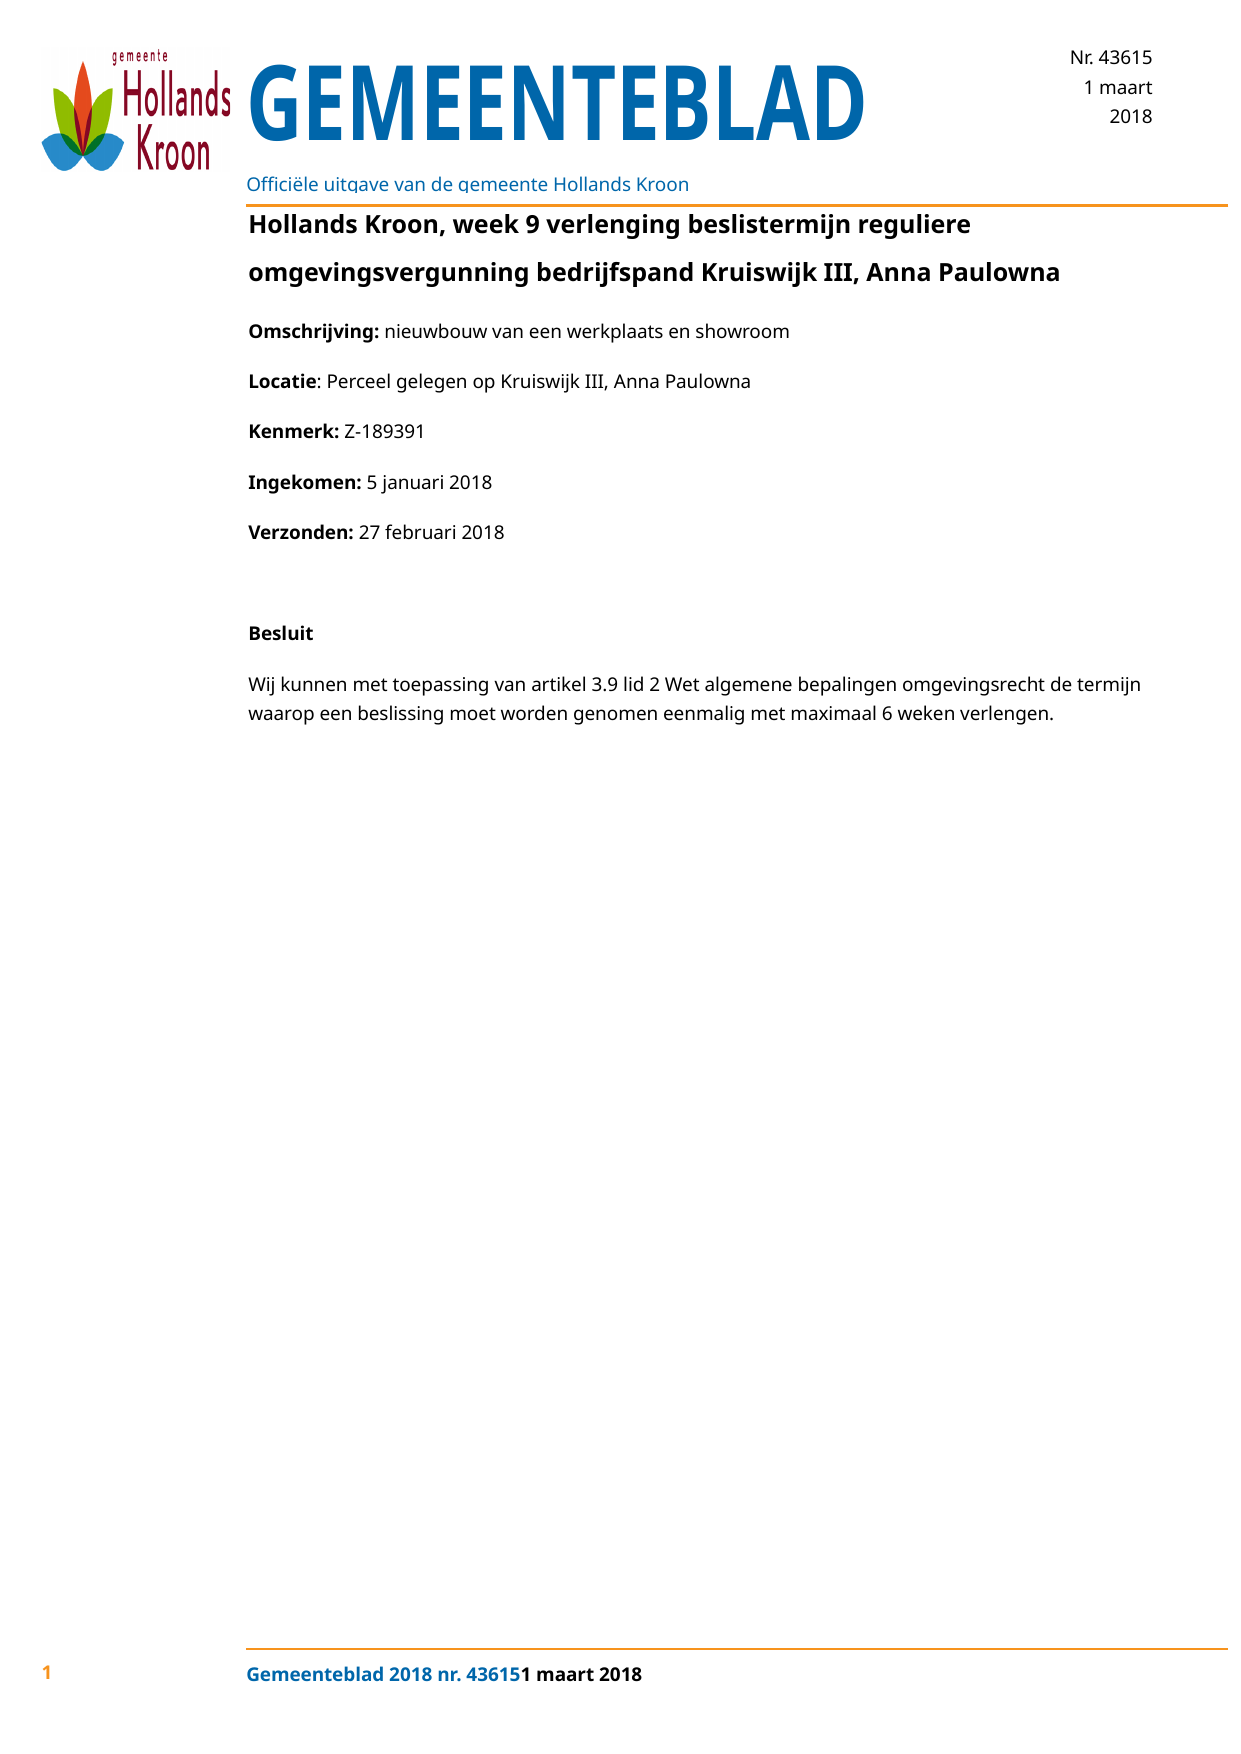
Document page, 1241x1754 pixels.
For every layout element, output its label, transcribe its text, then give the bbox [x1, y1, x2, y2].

text Wij kunnen met toepassing van artikel 3.9 lid 2 Wet algemene bepalingen omgevingsrecht de termijn waarop een beslissing moet worden genomen eenmalig met maximaal 6 weken verlengen. [248, 671, 1152, 726]
picture [41, 47, 231, 172]
text Hollands Kroon, week 9 verlenging beslistermijn reguliere omgevingsvergunning bedrijfspand Kruiswijk III, Anna Paulowna [248, 207, 1152, 288]
text Omschrijving: nieuwbouw van een werkplaats en showroom [248, 318, 1152, 344]
text Ingekomen: 5 januari 2018 [248, 469, 1152, 495]
text Kenmerk: Z-189391 [248, 419, 1152, 444]
text Verzonden: 27 februari 2018 [248, 519, 1152, 545]
text Locatie: Perceel gelegen op Kruiswijk III, Anna Paulowna [248, 368, 1152, 394]
text Besluit [248, 620, 1152, 646]
